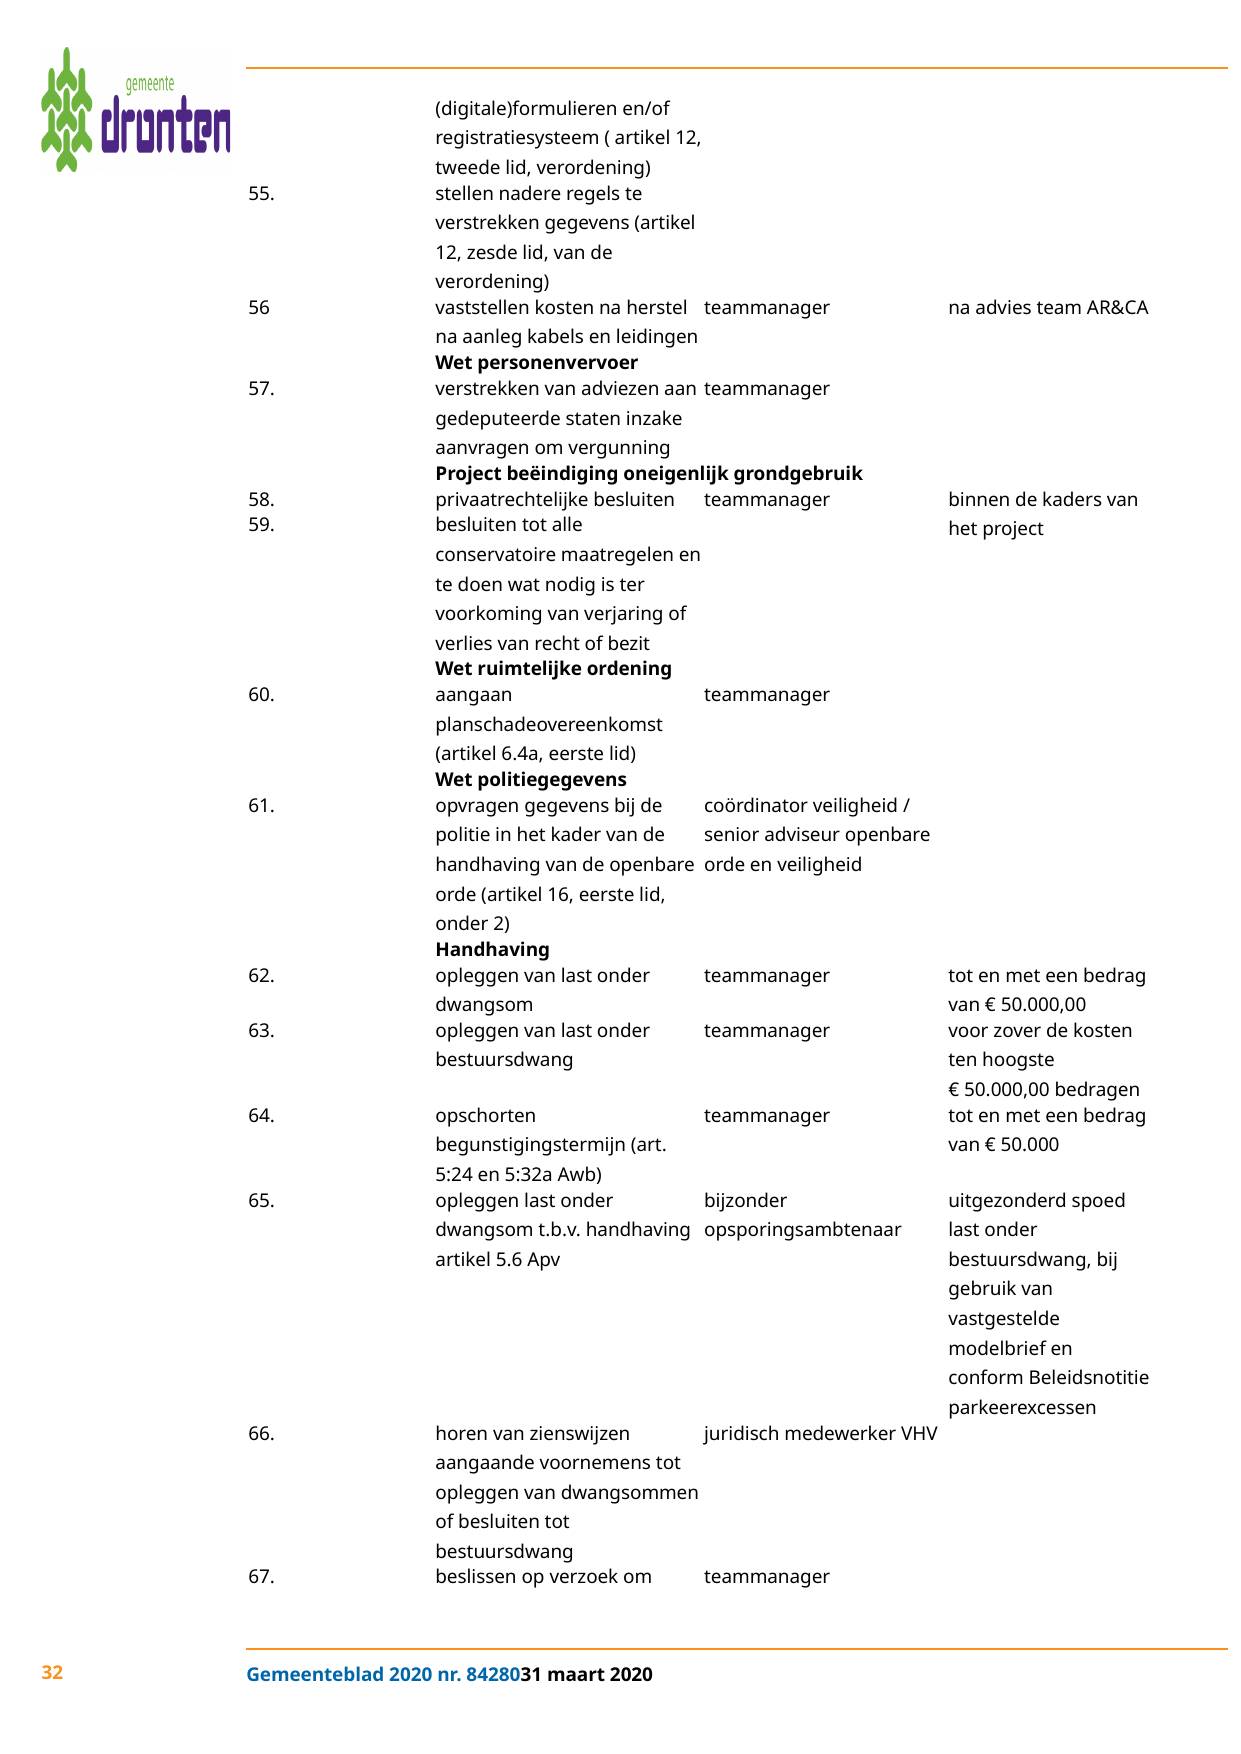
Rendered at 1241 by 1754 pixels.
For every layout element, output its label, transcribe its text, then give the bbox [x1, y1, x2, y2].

table_cell [948, 375, 1152, 460]
table_cell (digitale)formulieren en/of registratiesysteem ( artikel 12, tweede lid, verordening) [435, 95, 704, 180]
table_cell opschorten begunstigingstermijn (art. 5:24 en 5:32a Awb) [435, 1102, 704, 1187]
table_cell 65. [248, 1187, 435, 1420]
table_cell privaatrechtelijke besluiten [435, 486, 704, 512]
table_cell teammanager [704, 681, 948, 766]
table_cell 66. [248, 1420, 435, 1564]
table_cell 60. [248, 681, 435, 766]
table_cell opvragen gegevens bij de politie in het kader van de handhaving van de openbare orde (artikel 16, eerste lid, onder 2) [435, 792, 704, 936]
table_cell [948, 1564, 1152, 1589]
table_cell [948, 1420, 1152, 1564]
table_cell teammanager [704, 1564, 948, 1589]
table_cell tot en met een bedrag van € 50.000 [948, 1102, 1152, 1187]
table_cell horen van zienswijzen aangaande voornemens tot opleggen van dwangsommen of besluiten tot bestuursdwang [435, 1420, 704, 1564]
table_cell besluiten tot alle conservatoire maatregelen en te doen wat nodig is ter voorkoming van verjaring of verlies van recht of bezit [435, 512, 704, 656]
table_cell aangaan planschadeovereenkomst (artikel 6.4a, eerste lid) [435, 681, 704, 766]
table_cell uitgezonderd spoed last onder bestuursdwang, bij gebruik van vastgestelde modelbrief en conform Beleidsnotitie parkeerexcessen [948, 1187, 1152, 1420]
table_cell 55. [248, 180, 435, 294]
table_cell teammanager [704, 1017, 948, 1102]
table_cell 59. [248, 512, 435, 656]
table_cell [704, 95, 948, 294]
table_cell 58. [248, 486, 435, 512]
table_cell [948, 681, 1152, 766]
table_cell Handhaving [435, 936, 1152, 962]
table_cell 67. [248, 1564, 435, 1589]
table_cell voor zover de kosten ten hoogste € 50.000,00 bedragen [948, 1017, 1152, 1102]
table_cell [248, 95, 435, 180]
table_cell [248, 936, 435, 962]
table_cell teammanager [704, 375, 948, 460]
table_cell stellen nadere regels te verstrekken gegevens (artikel 12, zesde lid, van de verordening) [435, 180, 704, 294]
table_cell teammanager [704, 962, 948, 1017]
table_cell Wet politiegegevens [435, 766, 1152, 792]
table_cell bijzonder opsporingsambtenaar [704, 1187, 948, 1420]
table_cell opleggen last onder dwangsom t.b.v. handhaving artikel 5.6 Apv [435, 1187, 704, 1420]
table_cell Wet ruimtelijke ordening [435, 656, 1152, 681]
table_cell 61. [248, 792, 435, 936]
table_cell 62. [248, 962, 435, 1017]
table_cell na advies team AR&CA [948, 294, 1152, 349]
table_cell binnen de kaders van het project [948, 486, 1152, 656]
table_cell [248, 656, 435, 681]
table_cell beslissen op verzoek om [435, 1564, 704, 1589]
table_cell opleggen van last onder dwangsom [435, 962, 704, 1017]
table_cell teammanager [704, 486, 948, 656]
table_cell opleggen van last onder bestuursdwang [435, 1017, 704, 1102]
table_cell [248, 350, 435, 375]
table_cell teammanager [704, 1102, 948, 1187]
table_cell Project beëindiging oneigenlijk grondgebruik [435, 460, 1152, 486]
table_cell 57. [248, 375, 435, 460]
table_cell tot en met een bedrag van € 50.000,00 [948, 962, 1152, 1017]
table_cell [248, 460, 435, 486]
table_cell [948, 792, 1152, 936]
picture [41, 47, 231, 172]
table_cell verstrekken van adviezen aan gedeputeerde staten inzake aanvragen om vergunning [435, 375, 704, 460]
table_cell juridisch medewerker VHV [704, 1420, 948, 1564]
table_cell [248, 766, 435, 792]
table_cell 63. [248, 1017, 435, 1102]
table_cell coördinator veiligheid / senior adviseur openbare orde en veiligheid [704, 792, 948, 936]
table_cell [948, 95, 1152, 294]
table_cell Wet personenvervoer [435, 350, 1152, 375]
table_cell vaststellen kosten na herstel na aanleg kabels en leidingen [435, 294, 704, 349]
table_cell 64. [248, 1102, 435, 1187]
table_cell 56 [248, 294, 435, 349]
table_cell teammanager [704, 294, 948, 349]
